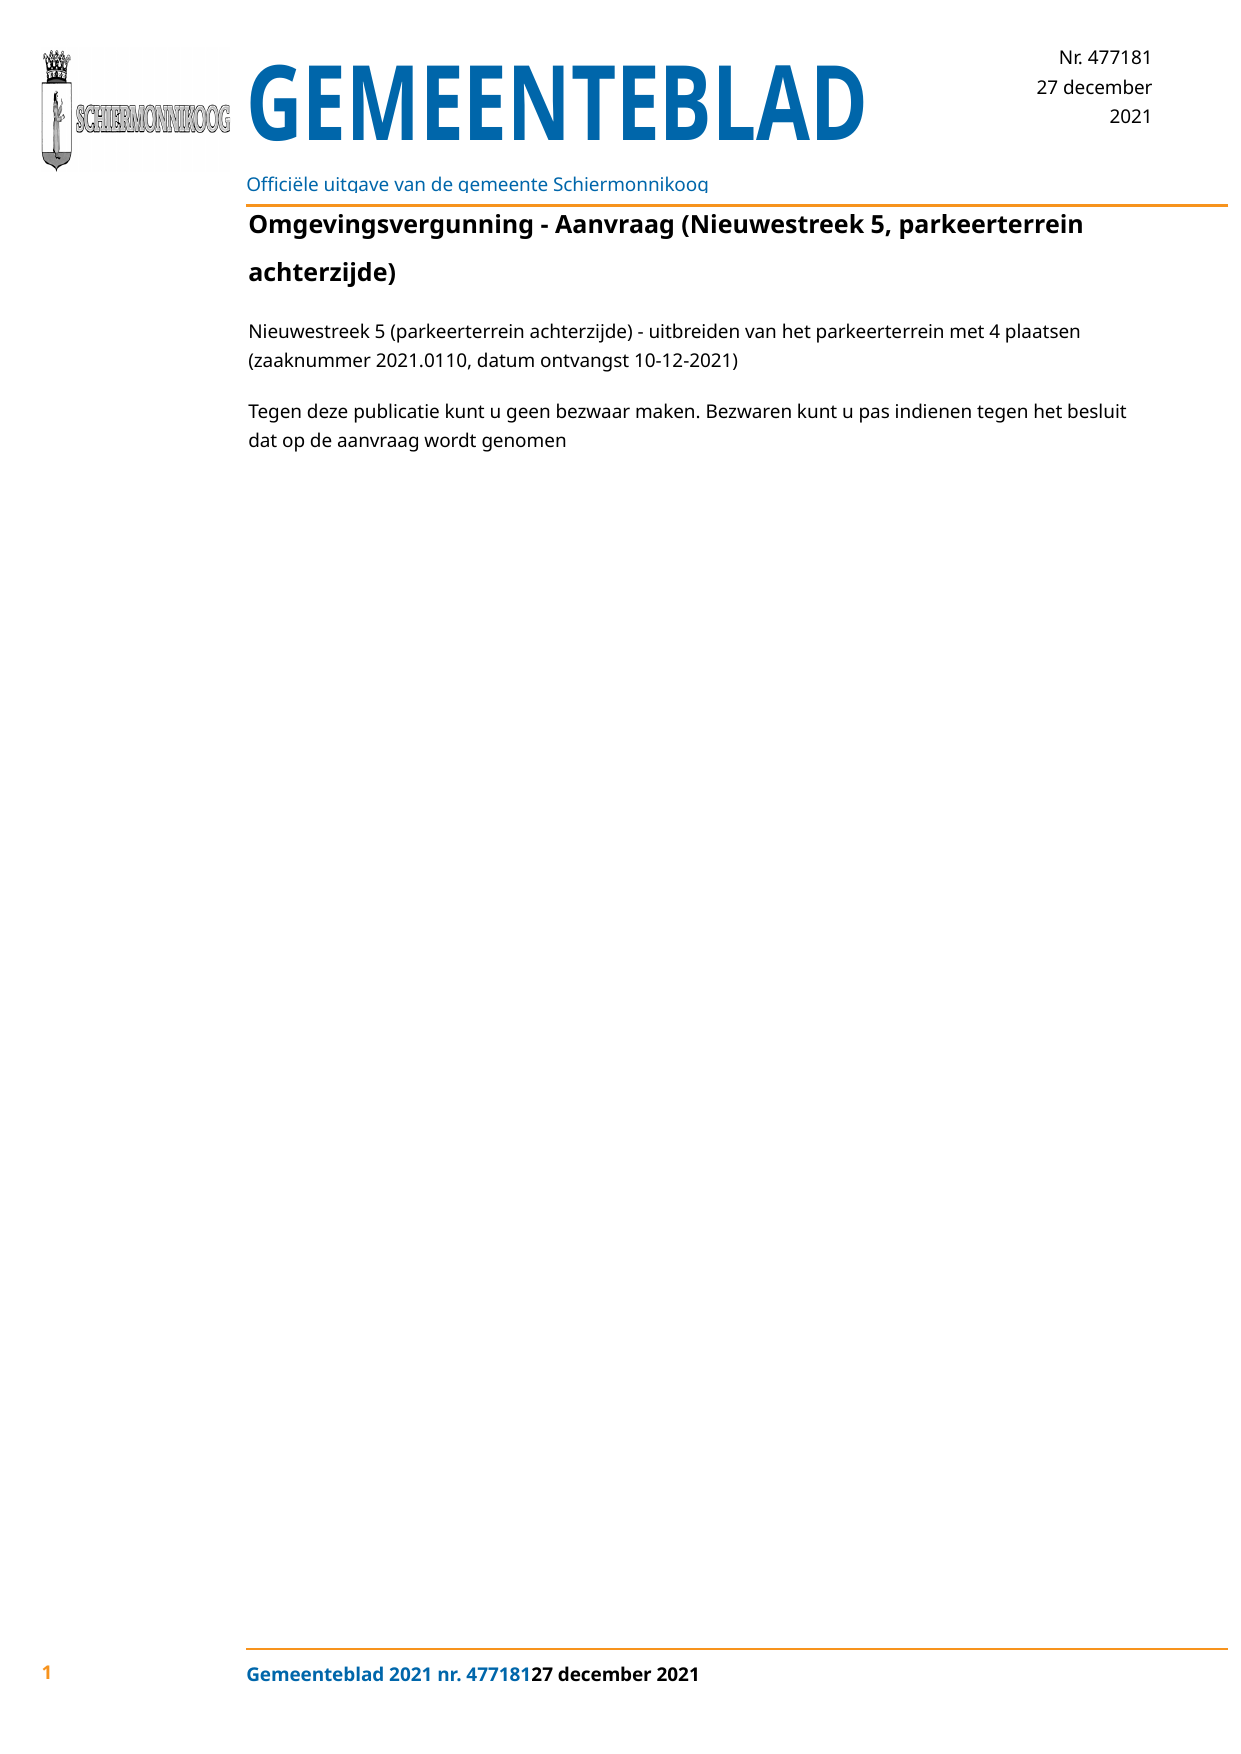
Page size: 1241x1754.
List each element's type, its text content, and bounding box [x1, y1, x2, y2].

picture [41, 47, 231, 172]
text Tegen deze publicatie kunt u geen bezwaar maken. Bezwaren kunt u pas indienen tegen het besluit dat op de aanvraag wordt genomen [248, 398, 1152, 453]
text Nieuwestreek 5 (parkeerterrein achterzijde) - uitbreiden van het parkeerterrein met 4 plaatsen (zaaknummer 2021.0110, datum ontvangst 10-12-2021) [248, 318, 1152, 373]
text Omgevingsvergunning - Aanvraag (Nieuwestreek 5, parkeerterrein achterzijde) [248, 207, 1152, 288]
